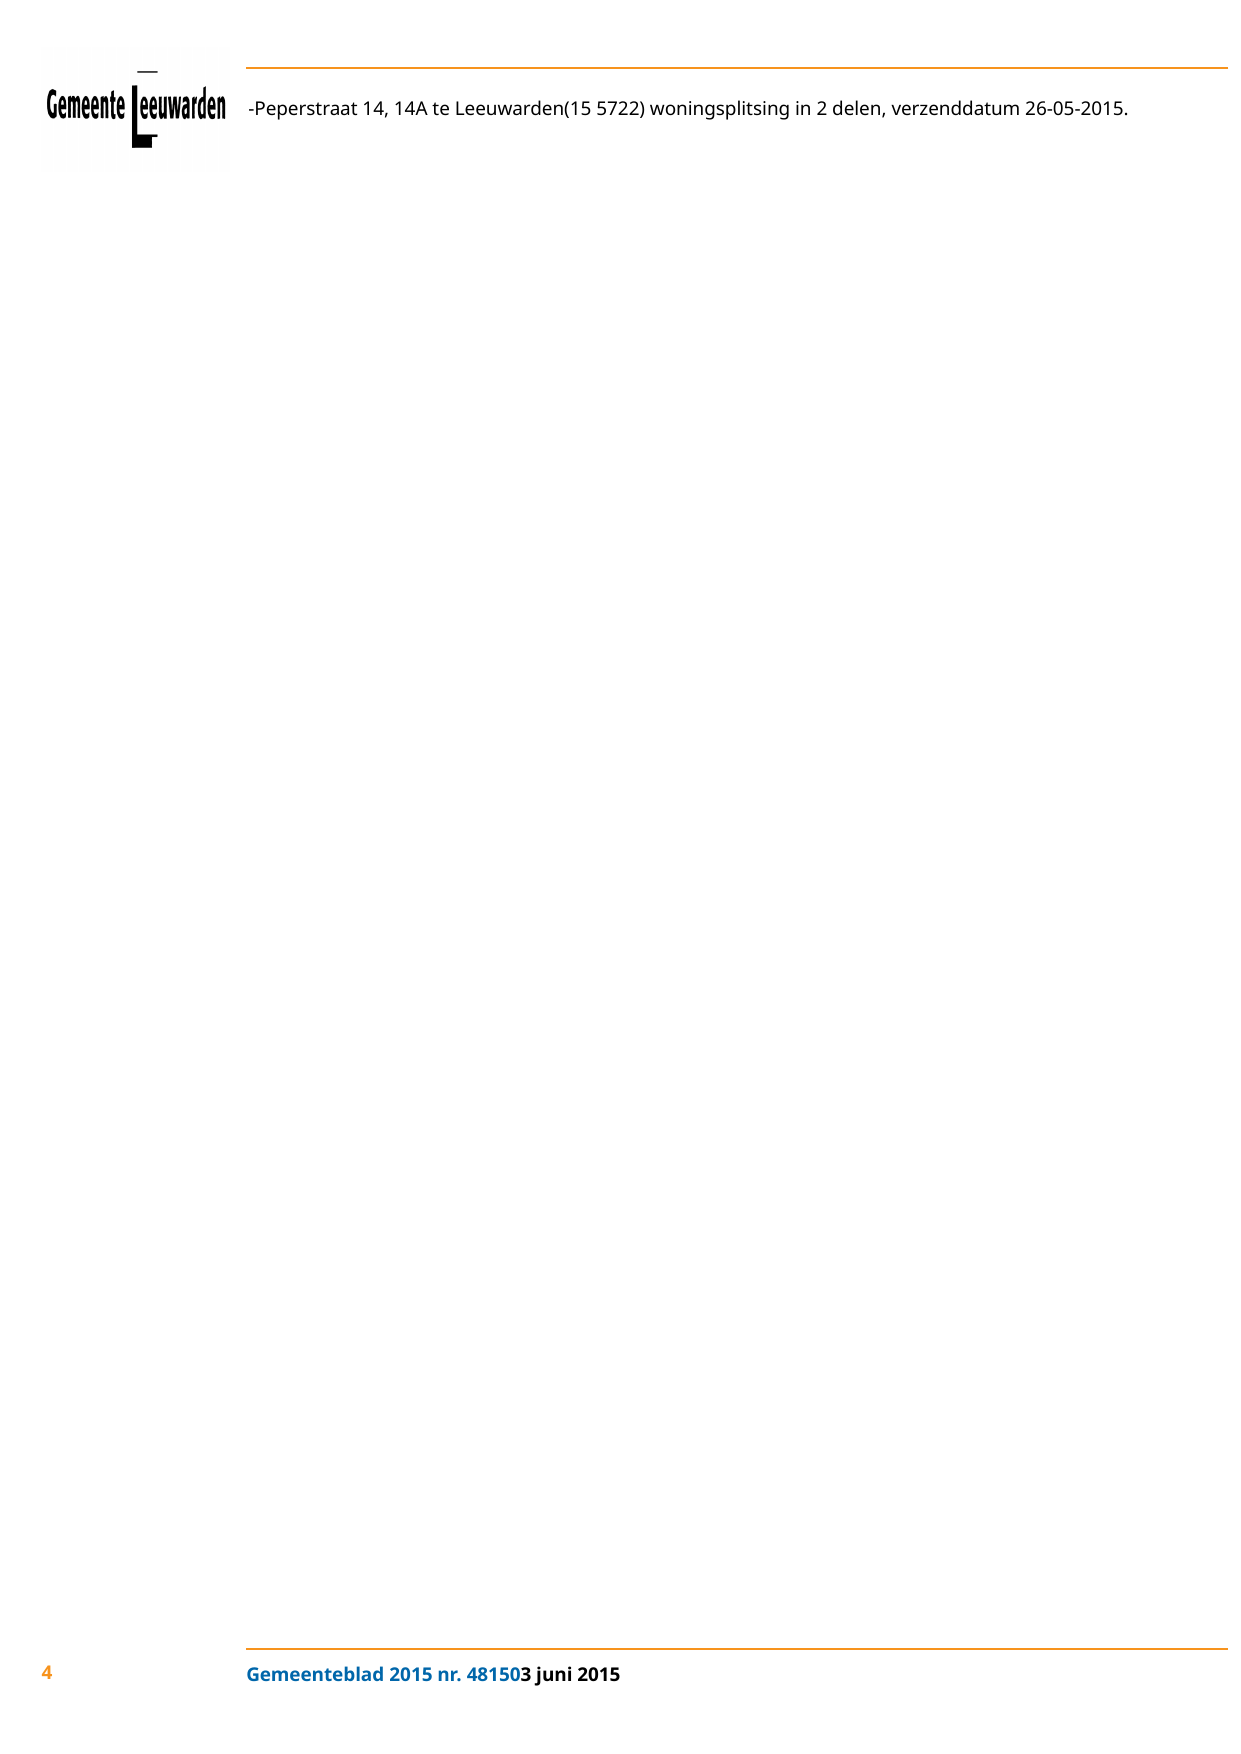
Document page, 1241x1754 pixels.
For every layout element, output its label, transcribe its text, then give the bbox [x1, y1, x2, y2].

picture [41, 47, 231, 172]
text -Peperstraat 14, 14A te Leeuwarden(15 5722) woningsplitsing in 2 delen, verzenddatum 26-05-2015. [248, 95, 1152, 121]
